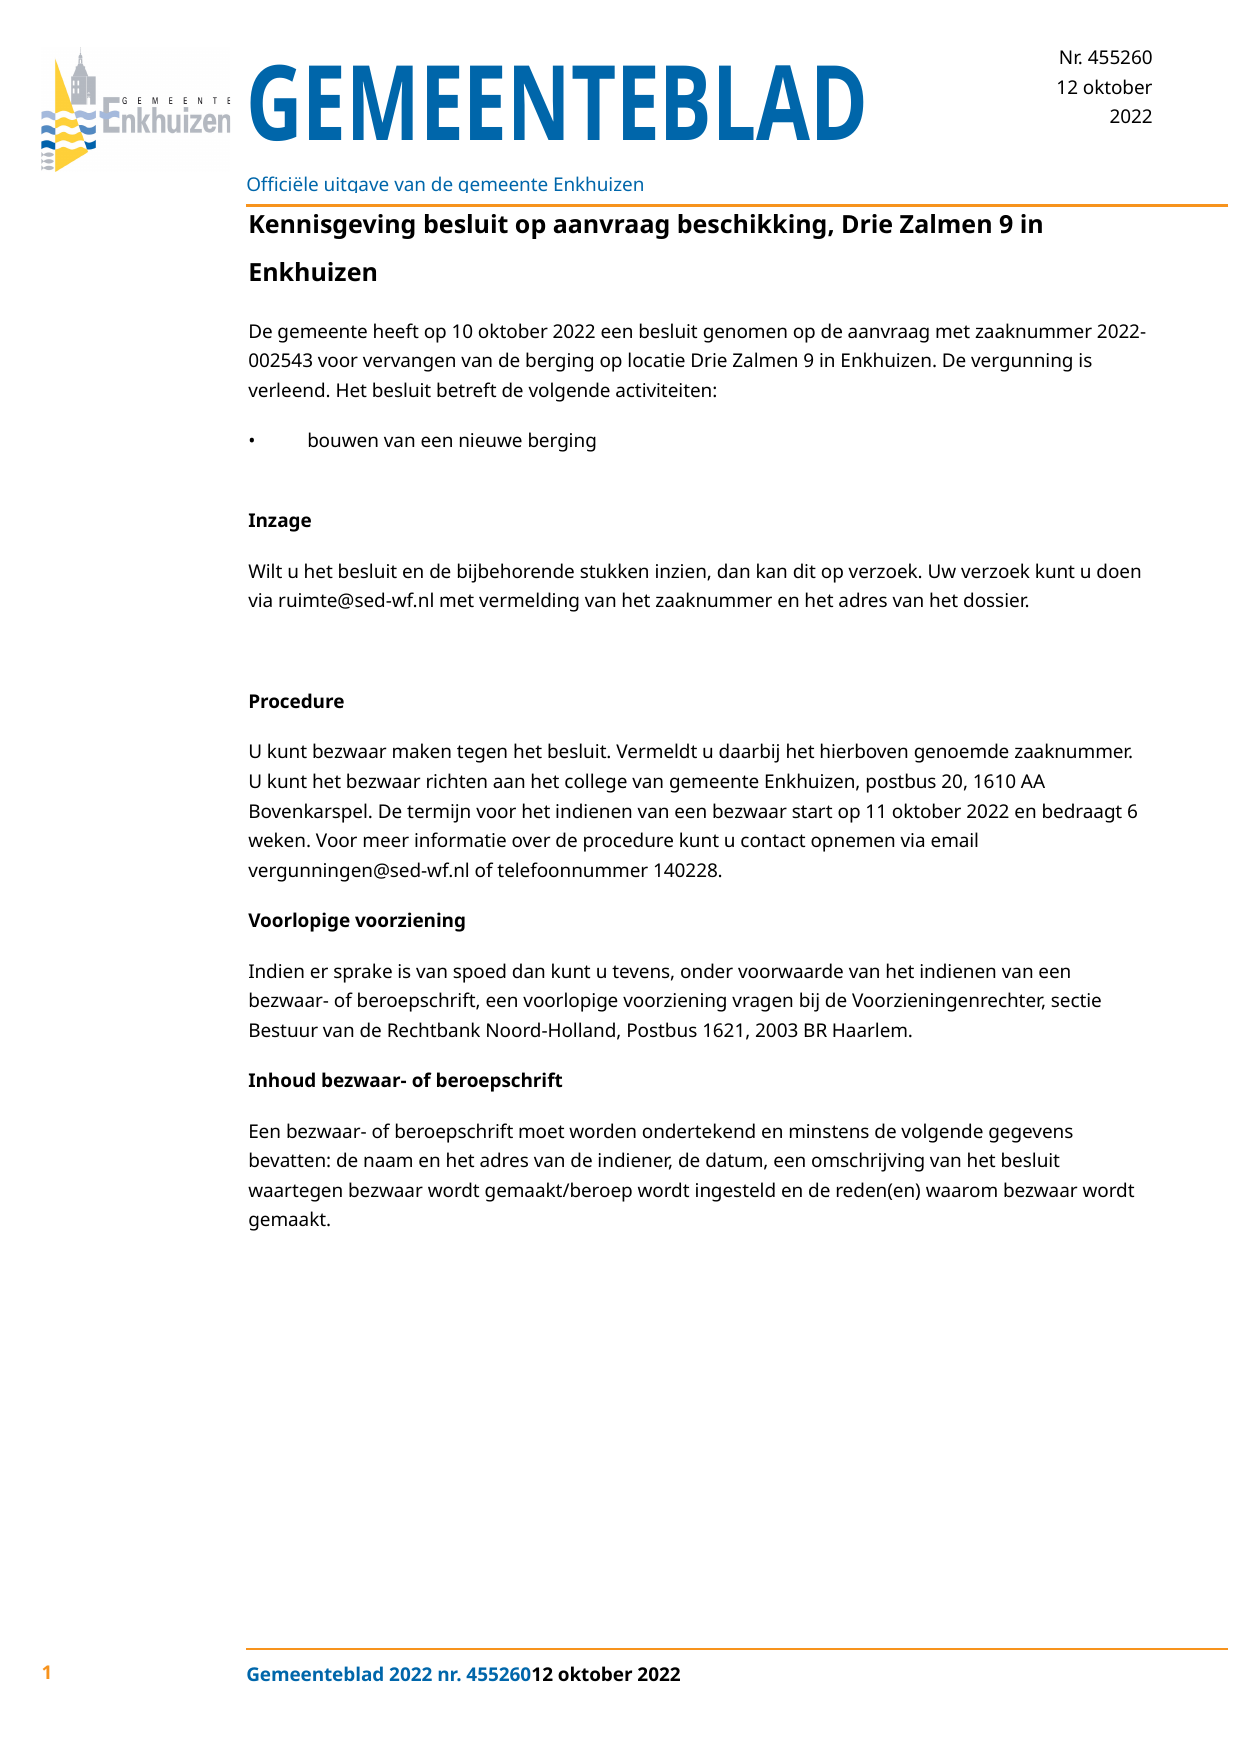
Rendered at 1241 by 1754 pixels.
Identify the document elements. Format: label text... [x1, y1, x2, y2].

text Inzage [248, 507, 1152, 533]
text Procedure [248, 688, 1152, 714]
text U kunt bezwaar maken tegen het besluit. Vermeldt u daarbij het hierboven genoemde zaaknummer. U kunt het bezwaar richten aan het college van gemeente Enkhuizen, postbus 20, 1610 AA Bovenkarspel. De termijn voor het indienen van een bezwaar start op 11 oktober 2022 en bedraagt 6 weken. Voor meer informatie over de procedure kunt u contact opnemen via email vergunningen@sed-wf.nl of telefoonnummer 140228. [248, 739, 1152, 883]
list bouwen van een nieuwe berging [248, 427, 1152, 453]
text Voorlopige voorziening [248, 907, 1152, 933]
text Kennisgeving besluit op aanvraag beschikking, Drie Zalmen 9 in Enkhuizen [248, 207, 1152, 288]
text Wilt u het besluit en de bijbehorende stukken inzien, dan kan dit op verzoek. Uw verzoek kunt u doen via ruimte@sed-wf.nl met vermelding van het zaaknummer en het adres van het dossier. [248, 558, 1152, 613]
text Indien er sprake is van spoed dan kunt u tevens, onder voorwaarde van het indienen van een bezwaar- of beroepschrift, een voorlopige voorziening vragen bij de Voorzieningenrechter, sectie Bestuur van de Rechtbank Noord-Holland, Postbus 1621, 2003 BR Haarlem. [248, 958, 1152, 1043]
text Inhoud bezwaar- of beroepschrift [248, 1067, 1152, 1093]
text De gemeente heeft op 10 oktober 2022 een besluit genomen op de aanvraag met zaaknummer 2022-002543 voor vervangen van de berging op locatie Drie Zalmen 9 in Enkhuizen. De vergunning is verleend. Het besluit betreft de volgende activiteiten: [248, 318, 1152, 403]
text Een bezwaar- of beroepschrift moet worden ondertekend en minstens de volgende gegevens bevatten: de naam en het adres van de indiener, de datum, een omschrijving van het besluit waartegen bezwaar wordt gemaakt/beroep wordt ingesteld en de reden(en) waarom bezwaar wordt gemaakt. [248, 1118, 1152, 1232]
picture [41, 47, 231, 172]
